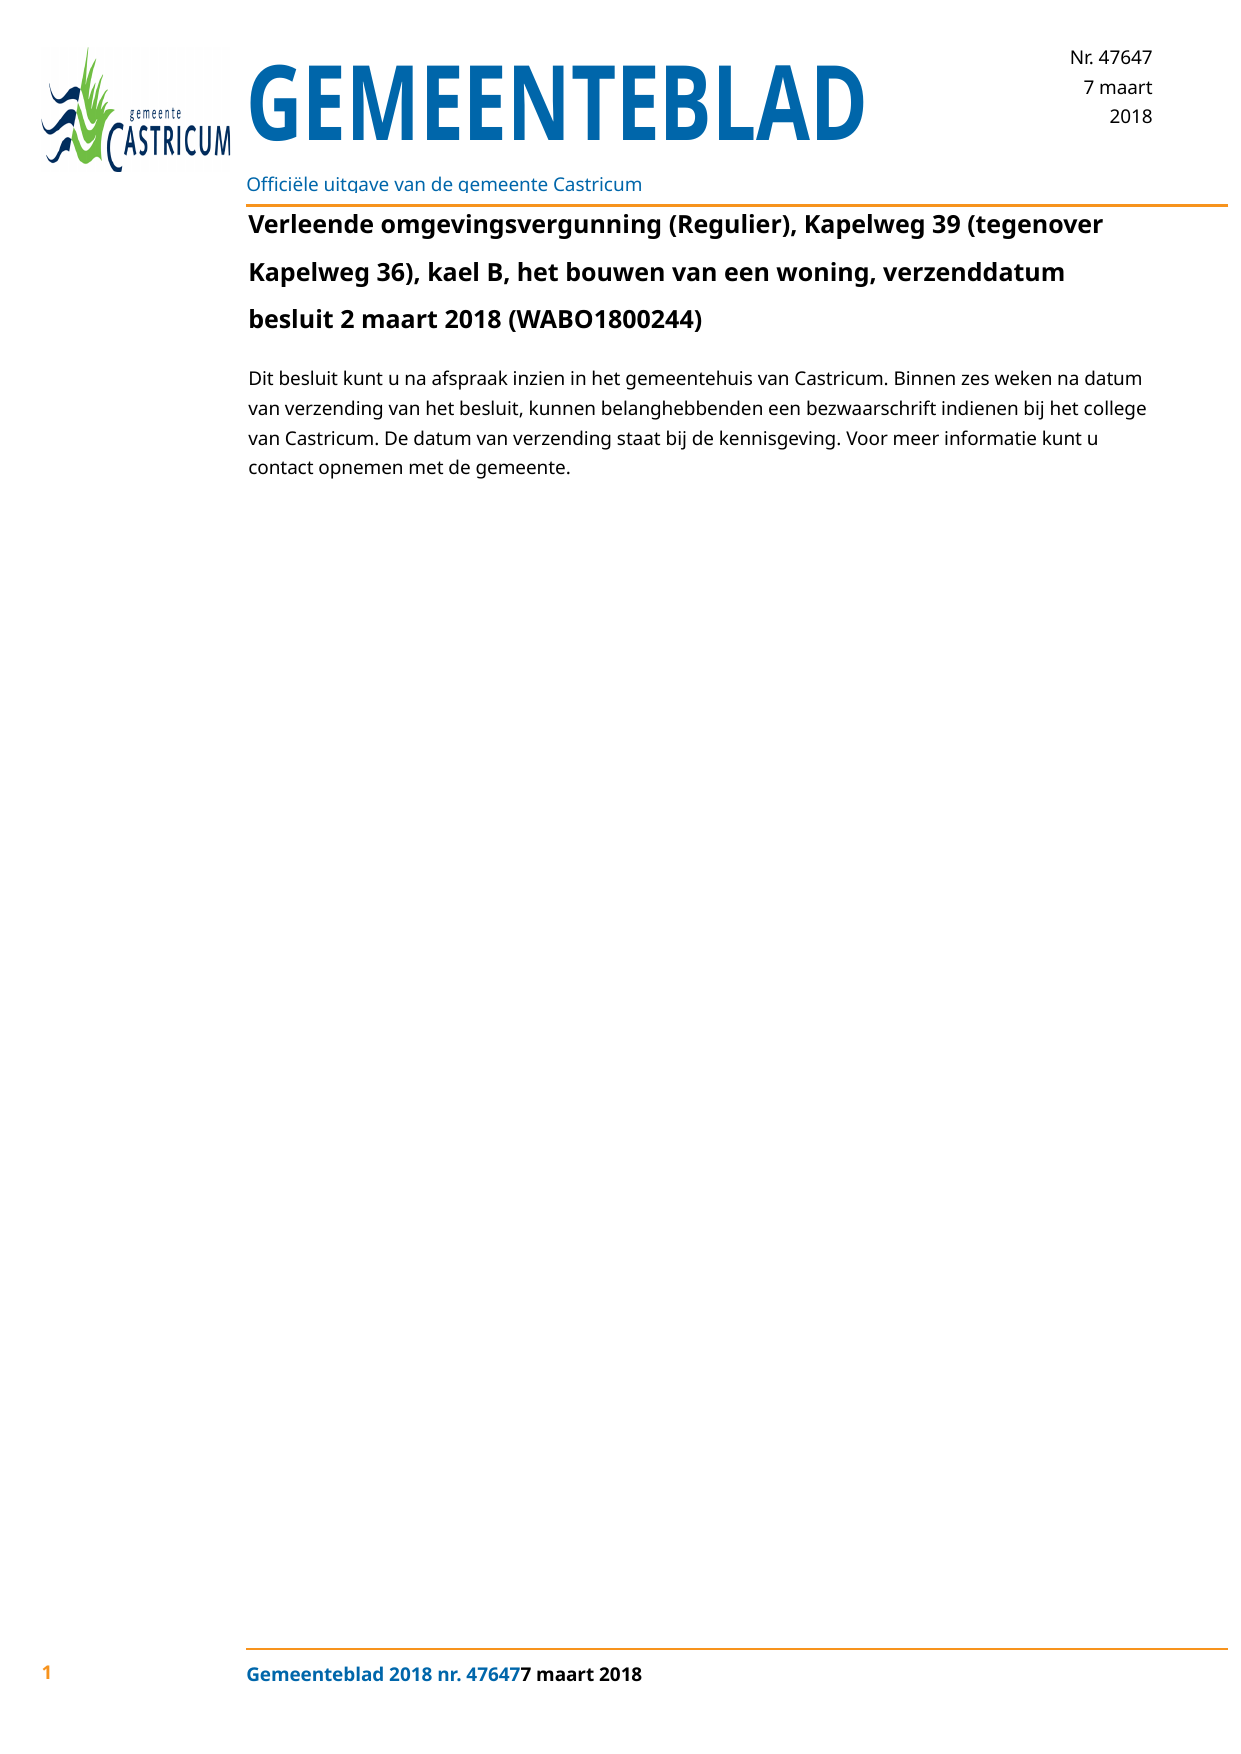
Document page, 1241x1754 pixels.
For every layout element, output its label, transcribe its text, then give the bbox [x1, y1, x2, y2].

picture [41, 47, 231, 172]
text Dit besluit kunt u na afspraak inzien in het gemeentehuis van Castricum. Binnen zes weken na datum van verzending van het besluit, kunnen belanghebbenden een bezwaarschrift indienen bij het college van Castricum. De datum van verzending staat bij de kennisgeving. Voor meer informatie kunt u contact opnemen met de gemeente. [248, 366, 1152, 480]
text Verleende omgevingsvergunning (Regulier), Kapelweg 39 (tegenover Kapelweg 36), kael B, het bouwen van een woning, verzenddatum besluit 2 maart 2018 (WABO1800244) [248, 207, 1152, 336]
